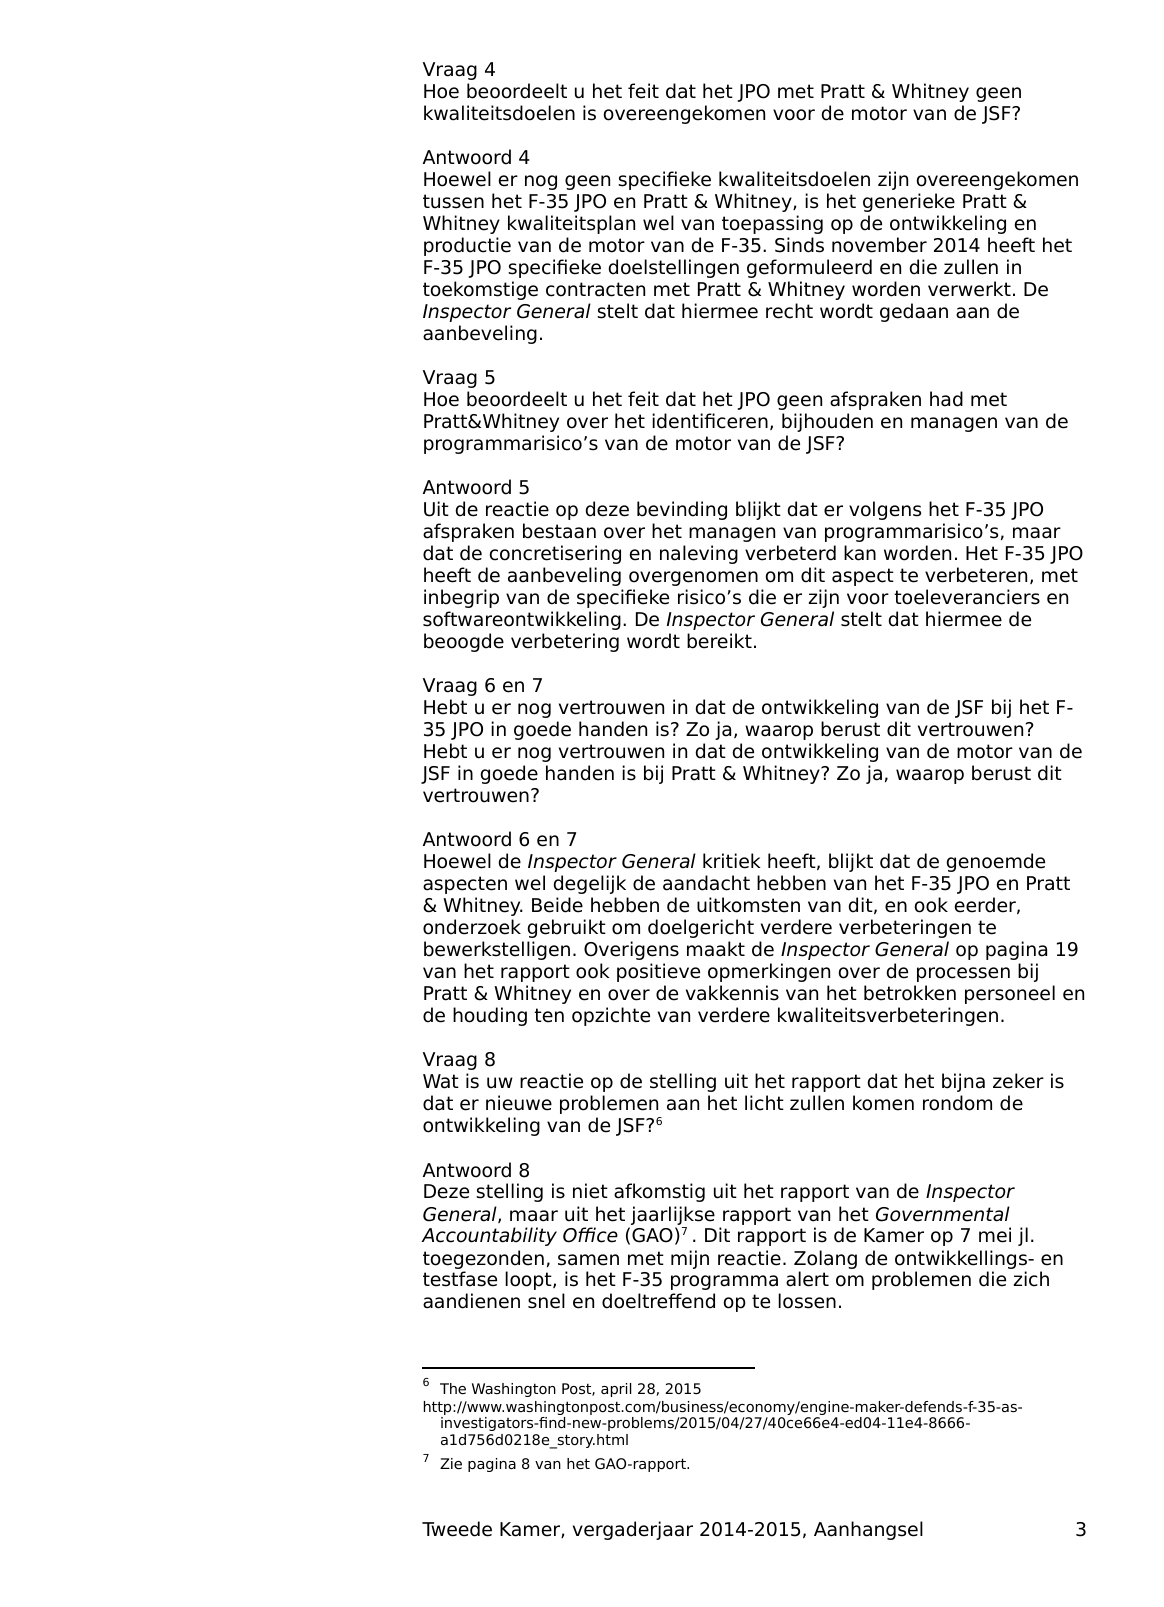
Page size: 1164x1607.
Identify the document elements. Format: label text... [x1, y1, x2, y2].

text Hoe beoordeelt u het feit dat het JPO met Pratt & Whitney geen kwaliteitsdoelen is overeengekomen voor de motor van de JSF? [422, 81, 1087, 125]
text Antwoord 6 en 7 [422, 829, 1087, 851]
text Hoe beoordeelt u het feit dat het JPO geen afspraken had met Pratt&Whitney over het identificeren, bijhouden en managen van de programmarisico’s van de motor van de JSF? [422, 389, 1087, 455]
text Vraag 8 [422, 1049, 1087, 1071]
text Hebt u er nog vertrouwen in dat de ontwikkeling van de motor van de JSF in goede handen is bij Pratt & Whitney? Zo ja, waarop berust dit vertrouwen? [422, 741, 1087, 807]
text Hoewel de Inspector General kritiek heeft, blijkt dat de genoemde aspecten wel degelijk de aandacht hebben van het F-35 JPO en Pratt & Whitney. Beide hebben de uitkomsten van dit, en ook eerder, onderzoek gebruikt om doelgericht verdere verbeteringen te bewerkstelligen. Overigens maakt de Inspector General op pagina 19 van het rapport ook positieve opmerkingen over de processen bij Pratt & Whitney en over de vakkennis van het betrokken personeel en de houding ten opzichte van verdere kwaliteitsverbeteringen. [422, 851, 1087, 1027]
text Antwoord 4 [422, 147, 1087, 169]
text Zie pagina 8 van het GAO-rapport. [422, 1452, 1087, 1474]
text http://www.washingtonpost.com/business/economy/engine-maker-defends-f-35-as-investigators-find-new-problems/2015/04/27/40ce66e4-ed04-11e4-8666-a1d756d0218e_story.html [422, 1399, 1087, 1449]
text Vraag 6 en 7 [422, 675, 1087, 697]
text Deze stelling is niet afkomstig uit het rapport van de Inspector General, maar uit het jaarlijkse rapport van het Governmental Accountability Office (GAO). Dit rapport is de Kamer op 7 mei jl. toegezonden, samen met mijn reactie. Zolang de ontwikkellings- en testfase loopt, is het F-35 programma alert om problemen die zich aandienen snel en doeltreffend op te lossen. [422, 1181, 1087, 1313]
text Hebt u er nog vertrouwen in dat de ontwikkeling van de JSF bij het F-35 JPO in goede handen is? Zo ja, waarop berust dit vertrouwen? [422, 697, 1087, 741]
text Antwoord 8 [422, 1159, 1087, 1181]
text Vraag 4 [422, 59, 1087, 81]
text The Washington Post, april 28, 2015 [422, 1377, 1087, 1399]
text Wat is uw reactie op de stelling uit het rapport dat het bijna zeker is dat er nieuwe problemen aan het licht zullen komen rondom de ontwikkeling van de JSF? [422, 1071, 1087, 1137]
text Antwoord 5 [422, 477, 1087, 499]
text Uit de reactie op deze bevinding blijkt dat er volgens het F-35 JPO afspraken bestaan over het managen van programmarisico’s, maar dat de concretisering en naleving verbeterd kan worden. Het F-35 JPO heeft de aanbeveling overgenomen om dit aspect te verbeteren, met inbegrip van de specifieke risico’s die er zijn voor toeleveranciers en softwareontwikkeling. De Inspector General stelt dat hiermee de beoogde verbetering wordt bereikt. [422, 499, 1087, 653]
text Vraag 5 [422, 367, 1087, 389]
text Hoewel er nog geen specifieke kwaliteitsdoelen zijn overeengekomen tussen het F-35 JPO en Pratt & Whitney, is het generieke Pratt & Whitney kwaliteitsplan wel van toepassing op de ontwikkeling en productie van de motor van de F-35. Sinds november 2014 heeft het F-35 JPO specifieke doelstellingen geformuleerd en die zullen in toekomstige contracten met Pratt & Whitney worden verwerkt. De Inspector General stelt dat hiermee recht wordt gedaan aan de aanbeveling. [422, 169, 1087, 345]
